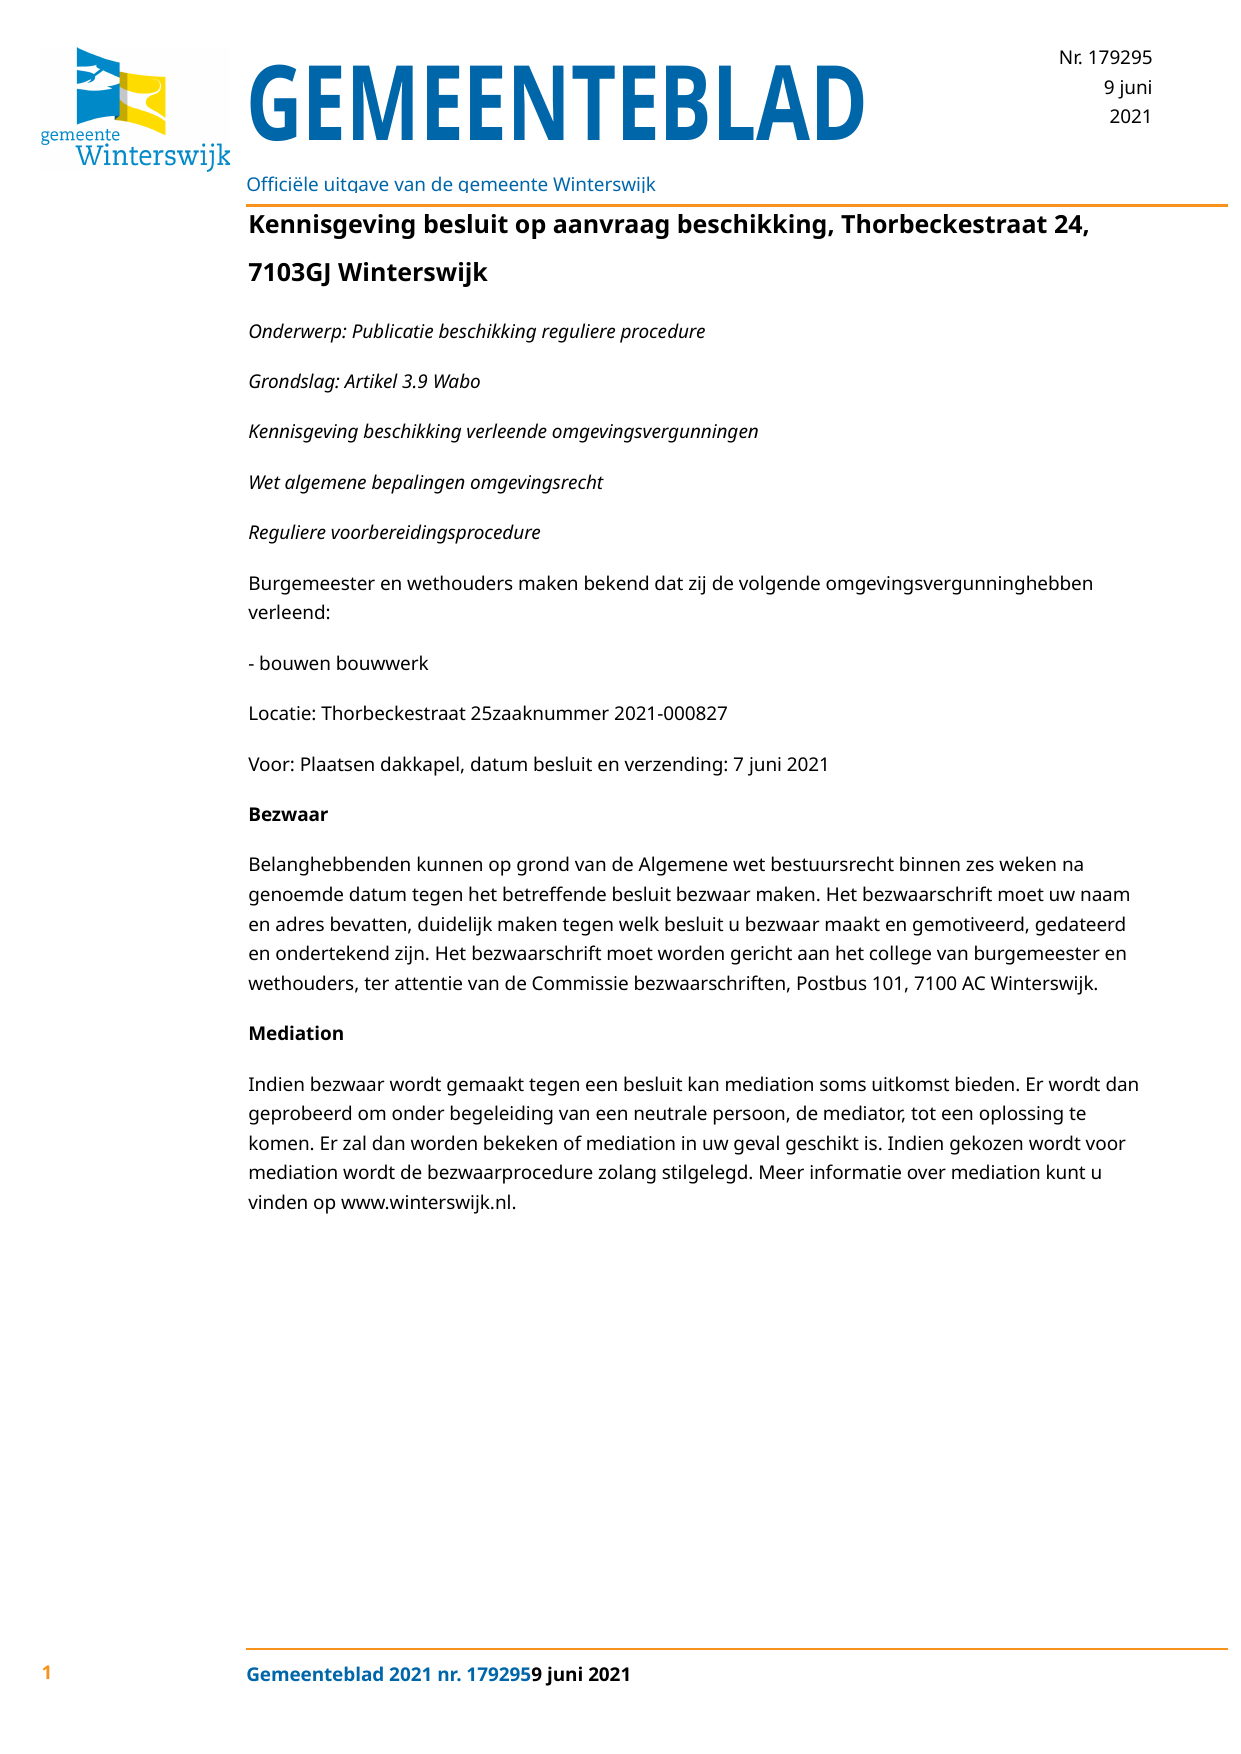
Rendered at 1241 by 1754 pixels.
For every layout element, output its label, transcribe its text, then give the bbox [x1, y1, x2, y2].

text Kennisgeving besluit op aanvraag beschikking, Thorbeckestraat 24, 7103GJ Winterswijk [248, 207, 1152, 288]
text Grondslag: Artikel 3.9 Wabo [248, 368, 1152, 394]
text Burgemeester en wethouders maken bekend dat zij de volgende omgevingsvergunninghebben verleend: [248, 570, 1152, 625]
text Reguliere voorbereidingsprocedure [248, 519, 1152, 545]
text Voor: Plaatsen dakkapel, datum besluit en verzending: 7 juni 2021 [248, 751, 1152, 777]
text Belanghebbenden kunnen op grond van de Algemene wet bestuursrecht binnen zes weken na genoemde datum tegen het betreffende besluit bezwaar maken. Het bezwaarschrift moet uw naam en adres bevatten, duidelijk maken tegen welk besluit u bezwaar maakt en gemotiveerd, gedateerd en ondertekend zijn. Het bezwaarschrift moet worden gericht aan het college van burgemeester en wethouders, ter attentie van de Commissie bezwaarschriften, Postbus 101, 7100 AC Winterswijk. [248, 852, 1152, 996]
text Onderwerp: Publicatie beschikking reguliere procedure [248, 318, 1152, 344]
picture [41, 47, 231, 172]
text Indien bezwaar wordt gemaakt tegen een besluit kan mediation soms uitkomst bieden. Er wordt dan geprobeerd om onder begeleiding van een neutrale persoon, de mediator, tot een oplossing te komen. Er zal dan worden bekeken of mediation in uw geval geschikt is. Indien gekozen wordt voor mediation wordt de bezwaarprocedure zolang stilgelegd. Meer informatie over mediation kunt u vinden op www.winterswijk.nl. [248, 1071, 1152, 1215]
text Locatie: Thorbeckestraat 25zaaknummer 2021-000827 [248, 700, 1152, 726]
text Mediation [248, 1020, 1152, 1046]
text Bezwaar [248, 801, 1152, 827]
text - bouwen bouwwerk [248, 650, 1152, 676]
picture [225, 153, 231, 162]
text Kennisgeving beschikking verleende omgevingsvergunningen [248, 419, 1152, 444]
text Wet algemene bepalingen omgevingsrecht [248, 469, 1152, 495]
